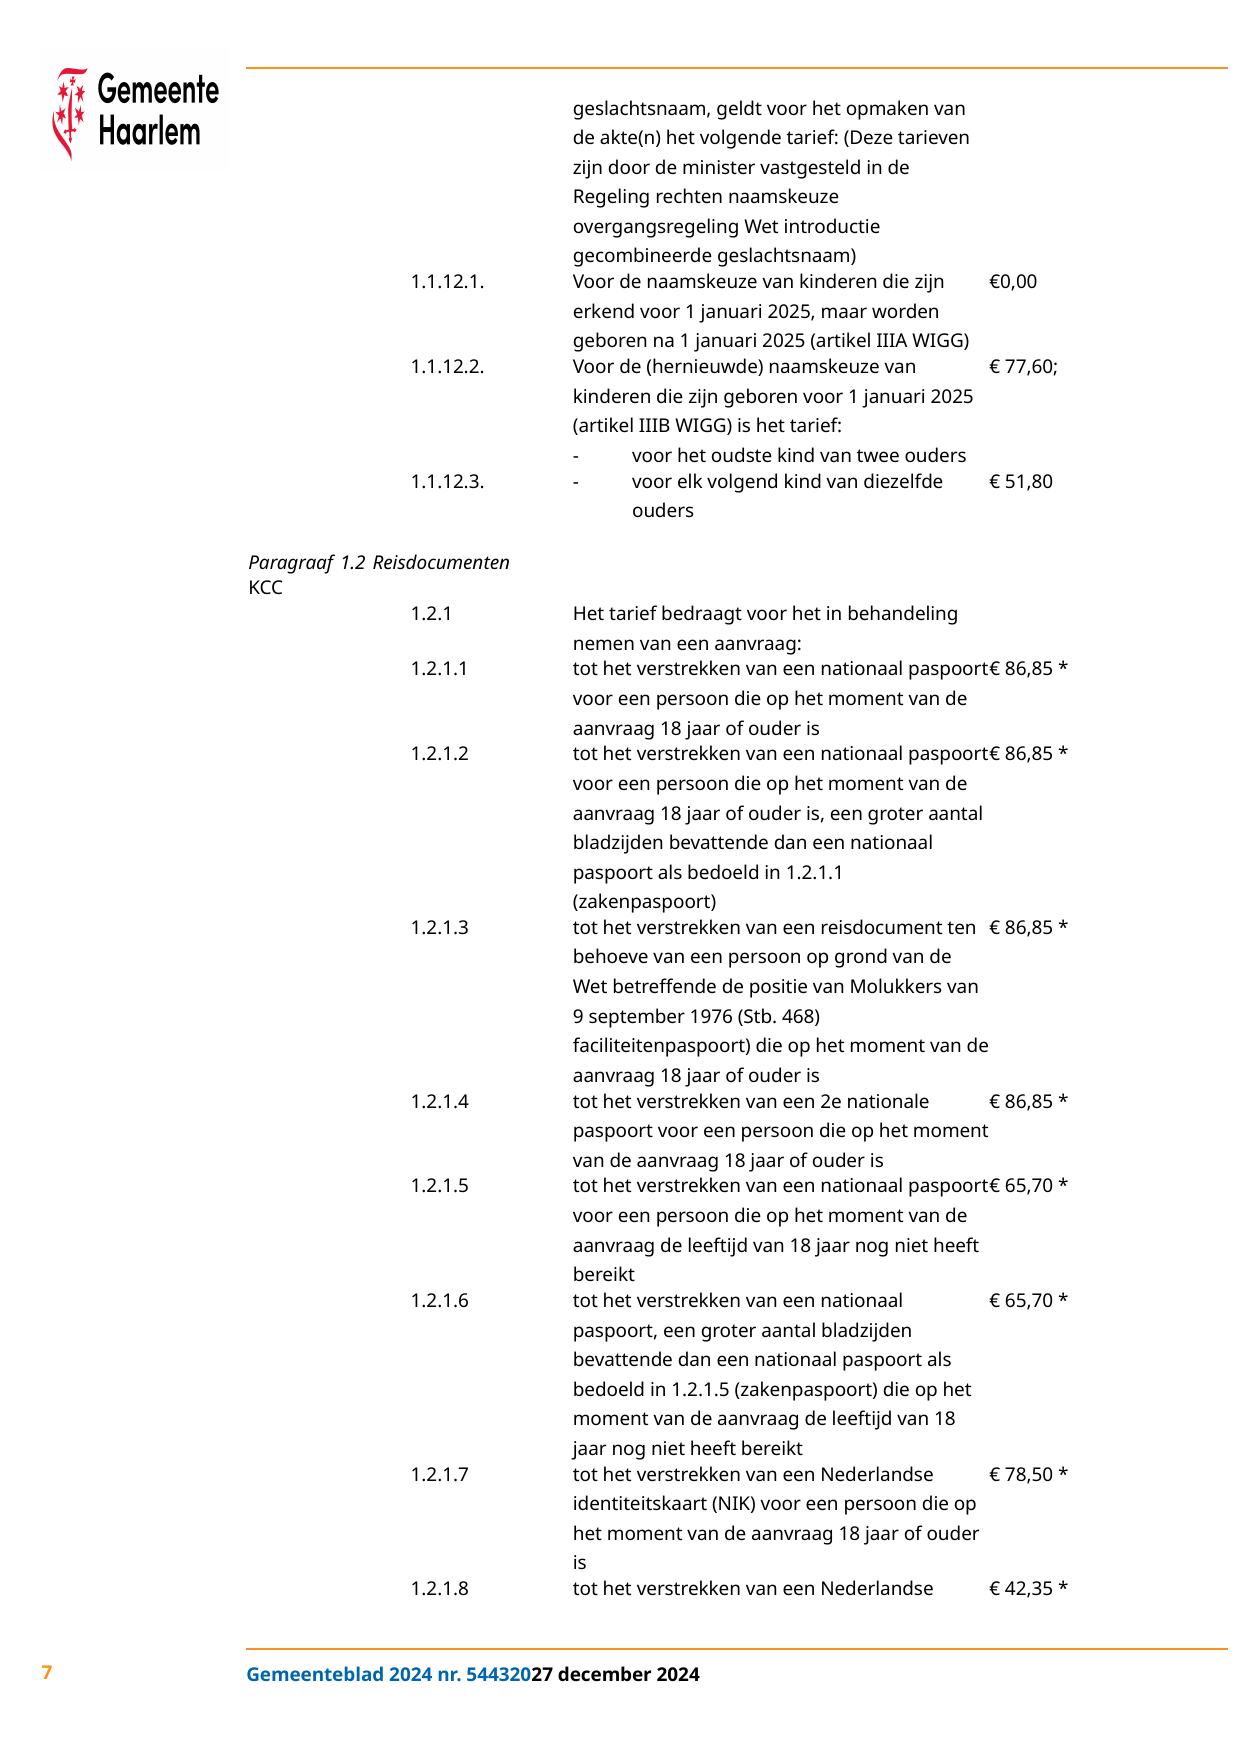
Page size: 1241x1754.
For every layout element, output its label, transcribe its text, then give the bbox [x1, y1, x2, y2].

table_cell [989, 549, 1152, 574]
picture [41, 47, 231, 172]
table_cell [573, 523, 989, 549]
table_cell tot het verstrekken van een Nederlandse identiteitskaart (NIK) voor een persoon die op het moment van de aanvraag 18 jaar of ouder is [573, 1461, 989, 1575]
table_cell € 86,85 * [989, 741, 1152, 914]
table_cell 1.2.1.3 [410, 914, 573, 1088]
table_cell € 51,80 [989, 468, 1152, 523]
table_cell 1.1.12.2. [410, 353, 573, 468]
table_cell [989, 523, 1152, 549]
table_cell [248, 1287, 410, 1461]
table_cell Het tarief bedraagt voor het in behandeling nemen van een aanvraag: [573, 600, 989, 656]
table_cell 1.2.1.7 [410, 1461, 573, 1575]
table_cell € 42,35 * [989, 1575, 1152, 1601]
table_cell [989, 575, 1152, 600]
table_cell € 77,60; [989, 353, 1152, 468]
table_cell geslachtsnaam, geldt voor het opmaken van de akte(n) het volgende tarief: (Deze tarieven zijn door de minister vastgesteld in de Regeling rechten naamskeuze overgangsregeling Wet introductie gecombineerde geslachtsnaam) [573, 95, 989, 268]
table_cell [248, 600, 410, 656]
table_cell [248, 468, 410, 523]
table_cell € 78,50 * [989, 1461, 1152, 1575]
table_cell 1.2.1.1 [410, 656, 573, 741]
table_cell 1.2.1.4 [410, 1088, 573, 1173]
table_cell tot het verstrekken van een nationaal paspoort, een groter aantal bladzijden bevattende dan een nationaal paspoort als bedoeld in 1.2.1.5 (zakenpaspoort) die op het moment van de aanvraag de leeftijd van 18 jaar nog niet heeft bereikt [573, 1287, 989, 1461]
table_cell tot het verstrekken van een reisdocument ten behoeve van een persoon op grond van de Wet betreffende de positie van Molukkers van 9 september 1976 (Stb. 468) faciliteitenpaspoort) die op het moment van de aanvraag 18 jaar of ouder is [573, 914, 989, 1088]
table_cell € 86,85 * [989, 1088, 1152, 1173]
table_cell [410, 95, 573, 268]
table_cell 1.2.1.5 [410, 1173, 573, 1287]
table_cell [989, 95, 1152, 268]
table_cell [989, 600, 1152, 656]
table_cell KCC [248, 575, 410, 600]
table_cell [248, 269, 410, 353]
table_cell [248, 353, 410, 468]
table_cell Voor de (hernieuwde) naamskeuze van kinderen die zijn geboren voor 1 januari 2025 (artikel IIIB WIGG) is het tarief: voor het oudste kind van twee ouders [573, 353, 989, 468]
table_cell €0,00 [989, 269, 1152, 353]
table_cell voor elk volgend kind van diezelfde ouders [573, 468, 989, 523]
table_cell 1.2.1.2 [410, 741, 573, 914]
table_cell [248, 1173, 410, 1287]
table_cell 1.2.1.6 [410, 1287, 573, 1461]
table_cell 1.2.1.8 [410, 1575, 573, 1601]
table_cell [410, 575, 573, 600]
table_cell tot het verstrekken van een 2e nationale paspoort voor een persoon die op het moment van de aanvraag 18 jaar of ouder is [573, 1088, 989, 1173]
table_cell € 86,85 * [989, 914, 1152, 1088]
table_cell [248, 523, 410, 549]
table_cell 1.1.12.1. [410, 269, 573, 353]
table_cell € 86,85 * [989, 656, 1152, 741]
table_cell € 65,70 * [989, 1173, 1152, 1287]
table_cell tot het verstrekken van een nationaal paspoort voor een persoon die op het moment van de aanvraag de leeftijd van 18 jaar nog niet heeft bereikt [573, 1173, 989, 1287]
table_cell [248, 95, 410, 268]
table_cell [248, 1088, 410, 1173]
table_cell Paragraaf 1.2 Reisdocumenten [248, 549, 989, 574]
table_cell € 65,70 * [989, 1287, 1152, 1461]
table_cell 1.1.12.3. [410, 468, 573, 523]
table_cell [248, 1575, 410, 1601]
table_cell [248, 914, 410, 1088]
table_cell 1.2.1 [410, 600, 573, 656]
table_cell [573, 575, 989, 600]
table_cell [248, 741, 410, 914]
table_cell Voor de naamskeuze van kinderen die zijn erkend voor 1 januari 2025, maar worden geboren na 1 januari 2025 (artikel IIIA WIGG) [573, 269, 989, 353]
table_cell tot het verstrekken van een nationaal paspoort voor een persoon die op het moment van de aanvraag 18 jaar of ouder is, een groter aantal bladzijden bevattende dan een nationaal paspoort als bedoeld in 1.2.1.1 (zakenpaspoort) [573, 741, 989, 914]
table_cell [248, 656, 410, 741]
table_cell tot het verstrekken van een Nederlandse [573, 1575, 989, 1601]
table_cell tot het verstrekken van een nationaal paspoort voor een persoon die op het moment van de aanvraag 18 jaar of ouder is [573, 656, 989, 741]
table_cell [410, 523, 573, 549]
table_cell [248, 1461, 410, 1575]
